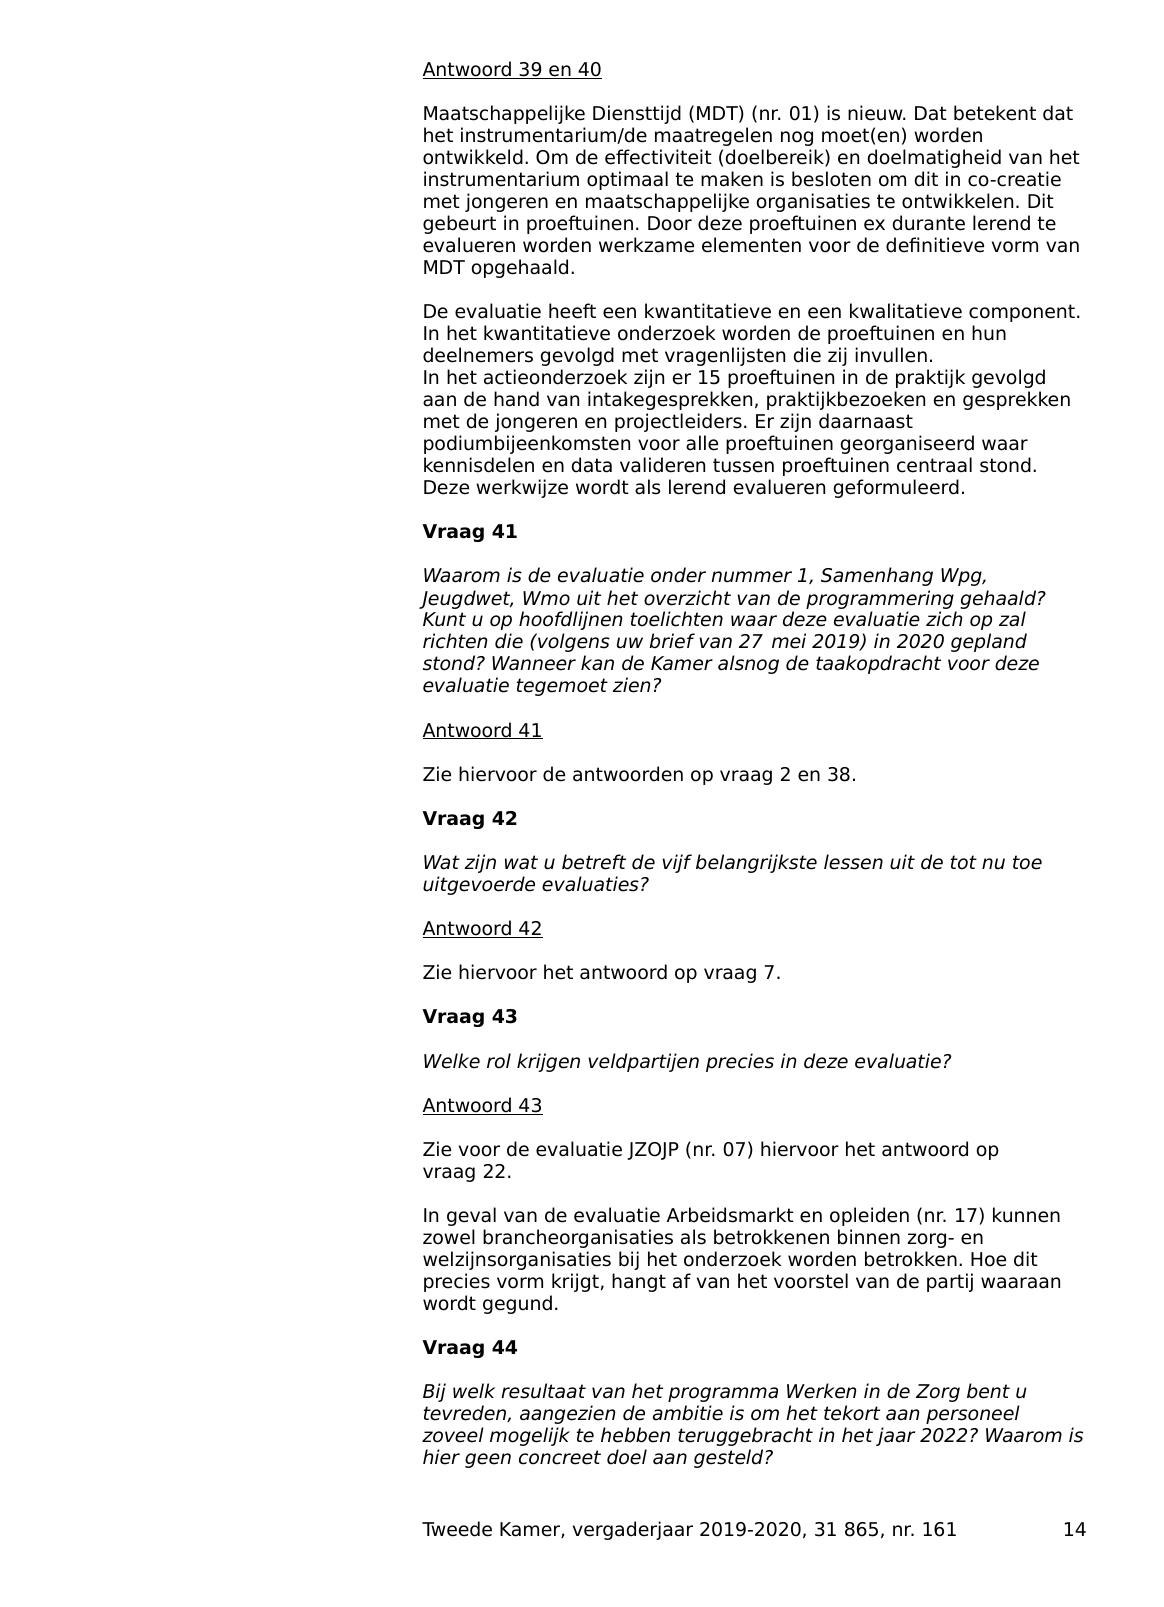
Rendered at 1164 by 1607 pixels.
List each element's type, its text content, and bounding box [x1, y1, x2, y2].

subtitle Antwoord 41 [422, 719, 1087, 741]
subtitle Antwoord 42 [422, 918, 1087, 940]
text Zie hiervoor de antwoorden op vraag 2 en 38. [422, 764, 1087, 786]
text Zie hiervoor het antwoord op vraag 7. [422, 962, 1087, 984]
text Wat zijn wat u betreft de vijf belangrijkste lessen uit de tot nu toe uitgevoerde evaluaties? [422, 852, 1087, 896]
text Maatschappelijke Diensttijd (MDT) (nr. 01) is nieuw. Dat betekent dat het instrumentarium/de maatregelen nog moet(en) worden ontwikkeld. Om de effectiviteit (doelbereik) en doelmatigheid van het instrumentarium optimaal te maken is besloten om dit in co-creatie met jongeren en maatschappelijke organisaties te ontwikkelen. Dit gebeurt in proeftuinen. Door deze proeftuinen ex durante lerend te evalueren worden werkzame elementen voor de definitieve vorm van MDT opgehaald. [422, 103, 1087, 279]
subtitle Antwoord 39 en 40 [422, 59, 1087, 81]
subtitle Vraag 41 [422, 521, 1087, 543]
subtitle Vraag 44 [422, 1337, 1087, 1359]
text In het actieonderzoek zijn er 15 proeftuinen in de praktijk gevolgd aan de hand van intakegesprekken, praktijkbezoeken en gesprekken met de jongeren en projectleiders. Er zijn daarnaast podiumbijeenkomsten voor alle proeftuinen georganiseerd waar kennisdelen en data valideren tussen proeftuinen centraal stond. Deze werkwijze wordt als lerend evalueren geformuleerd. [422, 367, 1087, 499]
subtitle Vraag 42 [422, 808, 1087, 830]
text In geval van de evaluatie Arbeidsmarkt en opleiden (nr. 17) kunnen zowel brancheorganisaties als betrokkenen binnen zorg- en welzijnsorganisaties bij het onderzoek worden betrokken. Hoe dit precies vorm krijgt, hangt af van het voorstel van de partij waaraan wordt gegund. [422, 1205, 1087, 1315]
subtitle Vraag 43 [422, 1006, 1087, 1028]
text Bij welk resultaat van het programma Werken in de Zorg bent u tevreden, aangezien de ambitie is om het tekort aan personeel zoveel mogelijk te hebben teruggebracht in het jaar 2022? Waarom is hier geen concreet doel aan gesteld? [422, 1381, 1087, 1469]
text De evaluatie heeft een kwantitatieve en een kwalitatieve component. In het kwantitatieve onderzoek worden de proeftuinen en hun deelnemers gevolgd met vragenlijsten die zij invullen. [422, 301, 1087, 367]
text Waarom is de evaluatie onder nummer 1, Samenhang Wpg, Jeugdwet, Wmo uit het overzicht van de programmering gehaald? Kunt u op hoofdlijnen toelichten waar deze evaluatie zich op zal richten die (volgens uw brief van 27 mei 2019) in 2020 gepland stond? Wanneer kan de Kamer alsnog de taakopdracht voor deze evaluatie tegemoet zien? [422, 565, 1087, 697]
text Zie voor de evaluatie JZOJP (nr. 07) hiervoor het antwoord op vraag 22. [422, 1139, 1087, 1183]
subtitle Antwoord 43 [422, 1095, 1087, 1117]
text Welke rol krijgen veldpartijen precies in deze evaluatie? [422, 1051, 1087, 1073]
